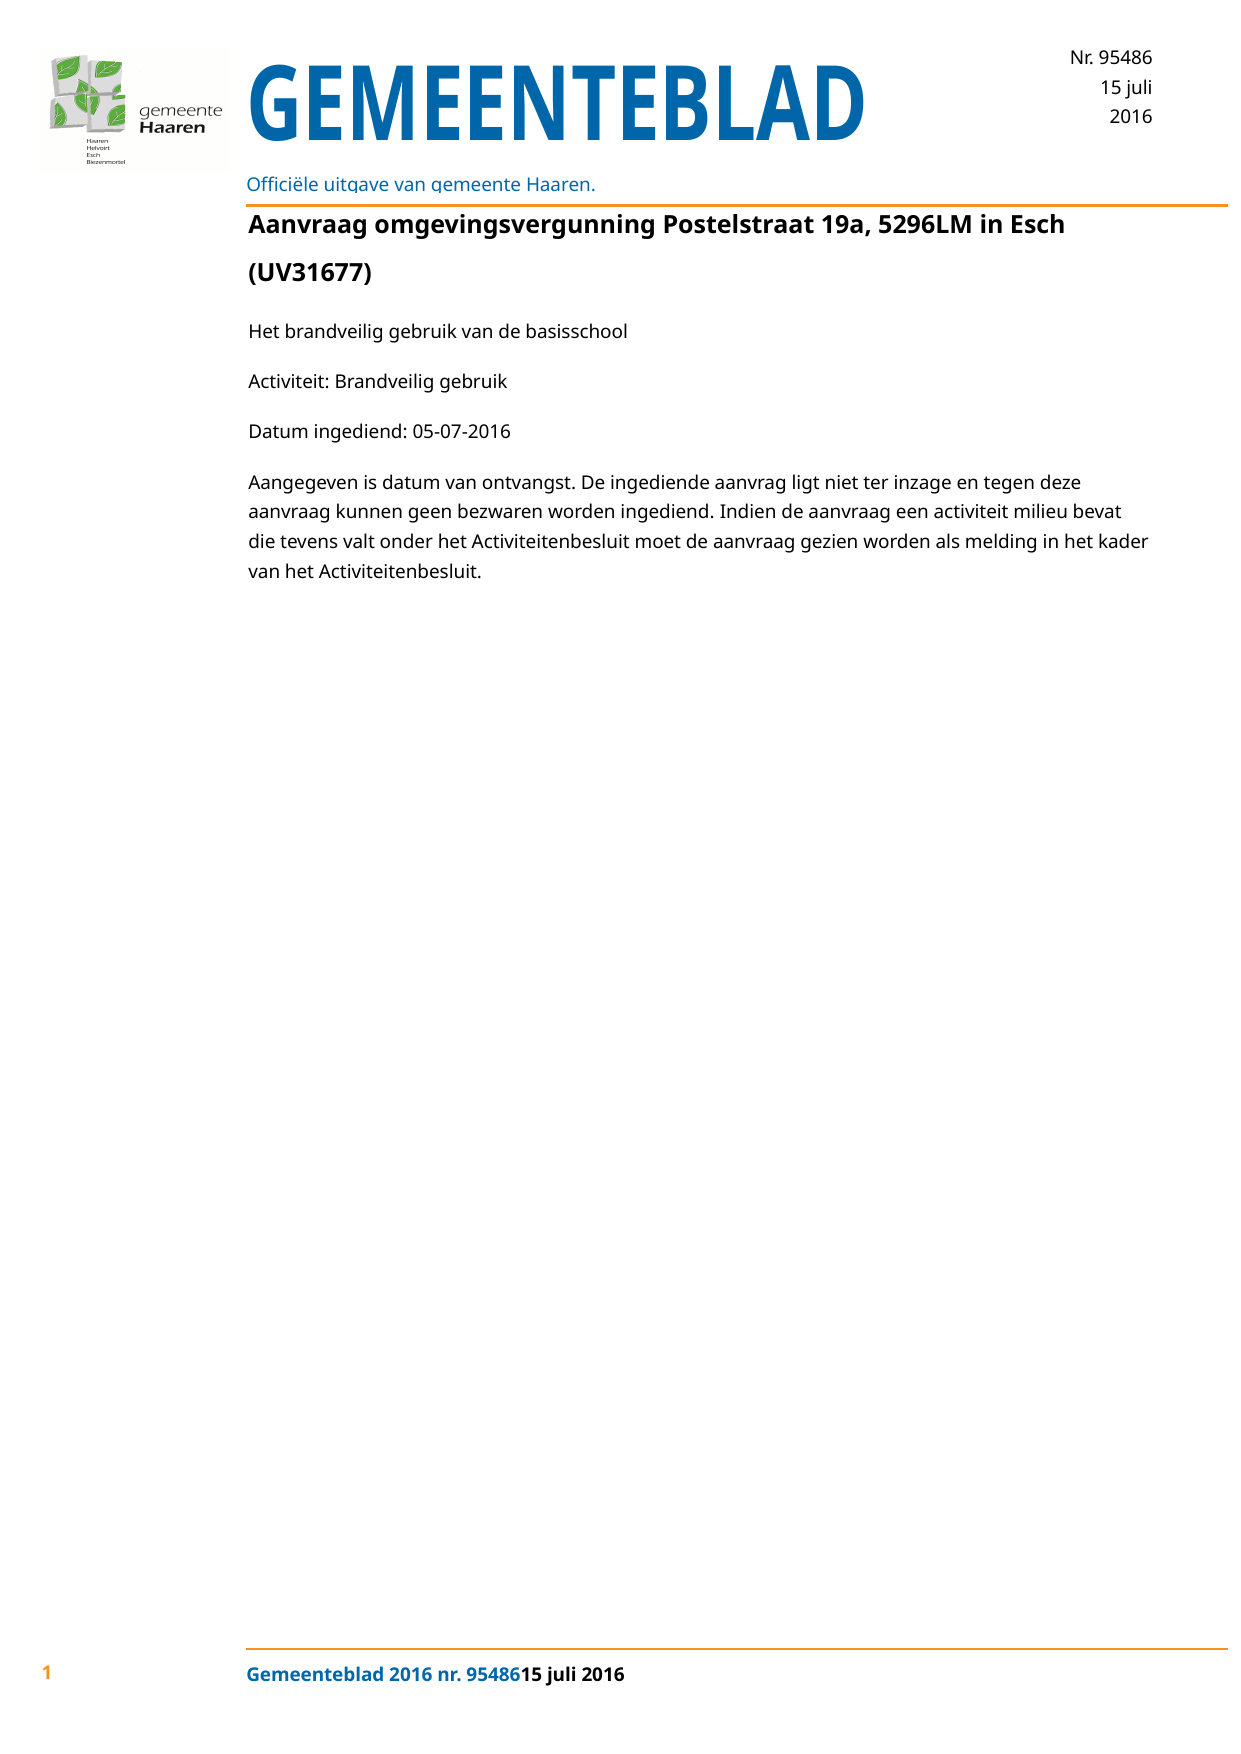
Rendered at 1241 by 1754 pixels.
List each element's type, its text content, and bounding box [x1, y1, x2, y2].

text Het brandveilig gebruik van de basisschool [248, 318, 1152, 344]
text Aanvraag omgevingsvergunning Postelstraat 19a, 5296LM in Esch (UV31677) [248, 207, 1152, 288]
text Datum ingediend: 05-07-2016 [248, 419, 1152, 444]
text Activiteit: Brandveilig gebruik [248, 368, 1152, 394]
text Aangegeven is datum van ontvangst. De ingediende aanvrag ligt niet ter inzage en tegen deze aanvraag kunnen geen bezwaren worden ingediend. Indien de aanvraag een activiteit milieu bevat die tevens valt onder het Activiteitenbesluit moet de aanvraag gezien worden als melding in het kader van het Activiteitenbesluit. [248, 469, 1152, 584]
picture [41, 47, 231, 172]
